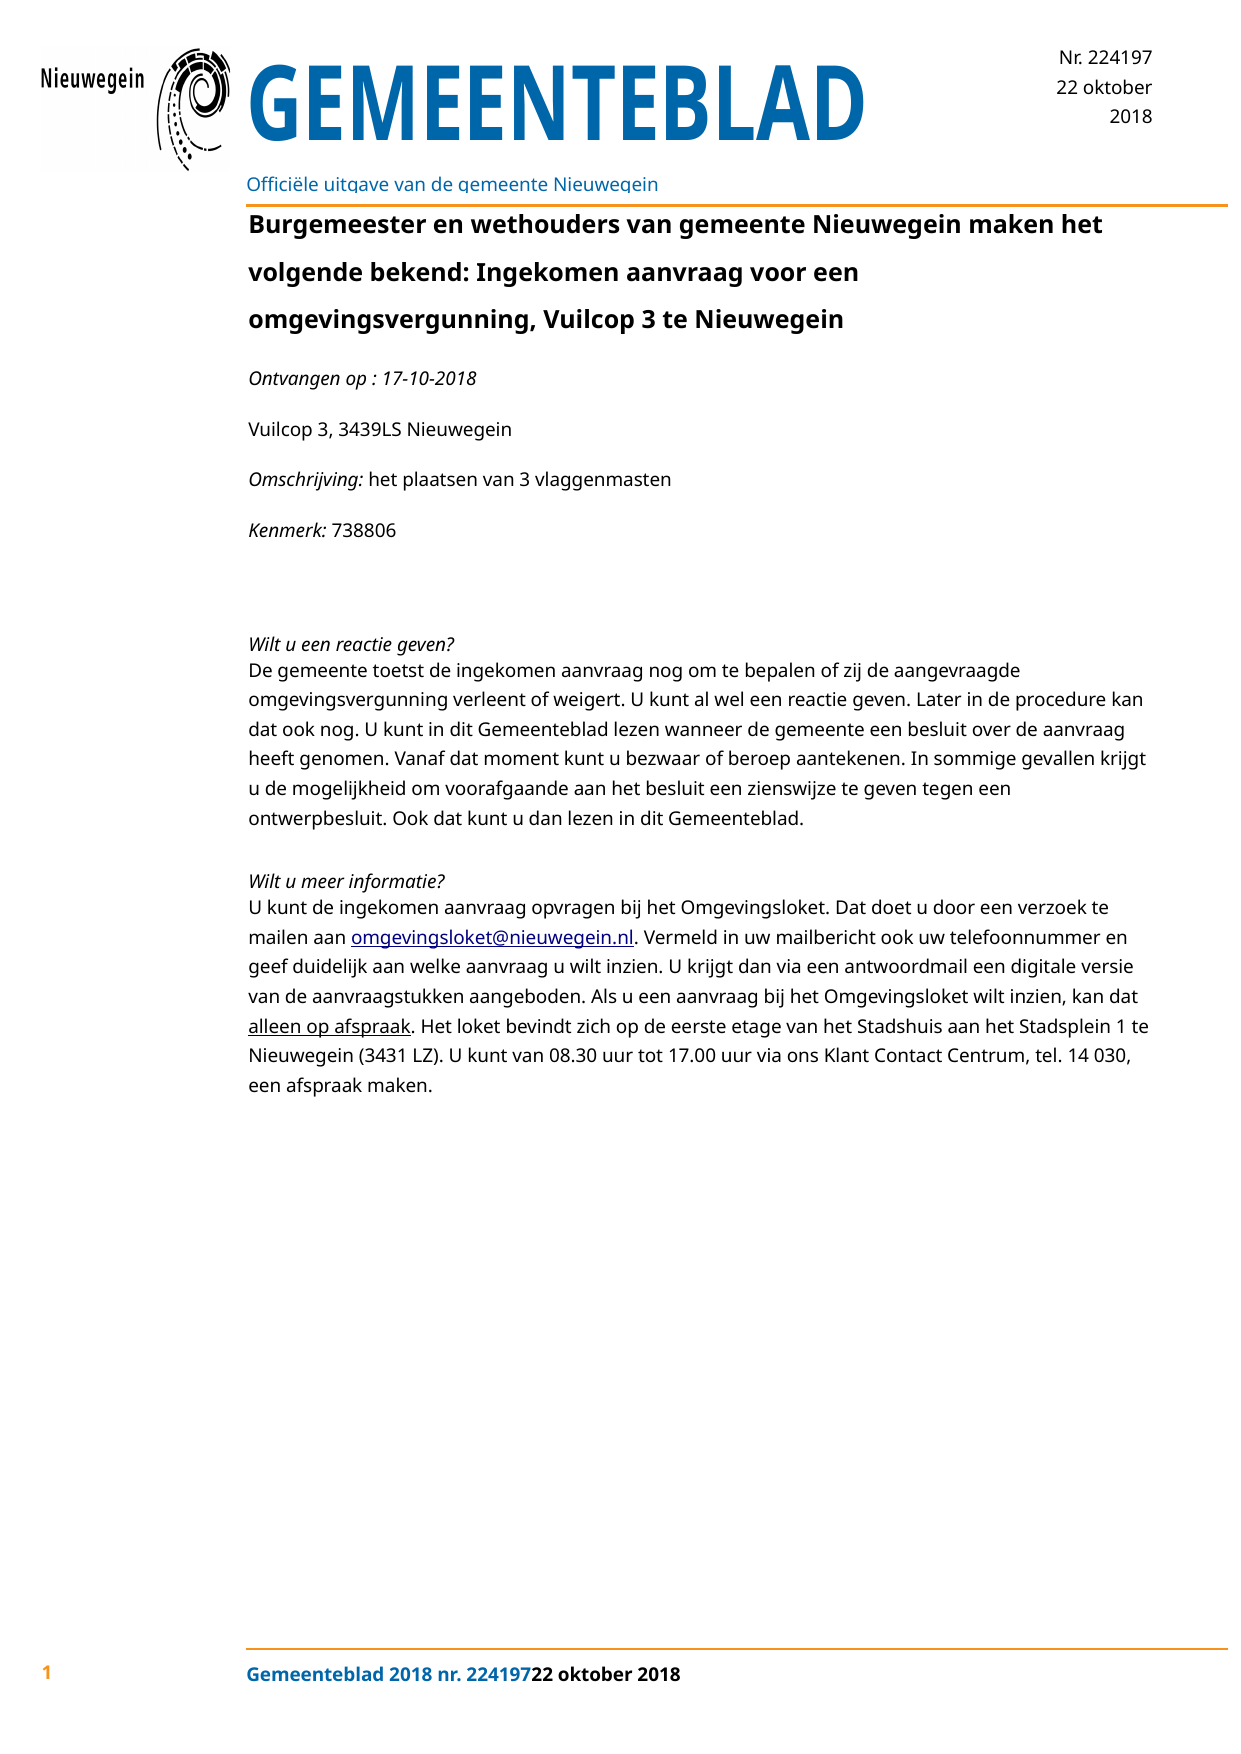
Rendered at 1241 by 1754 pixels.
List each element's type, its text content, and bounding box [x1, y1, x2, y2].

text Burgemeester en wethouders van gemeente Nieuwegein maken het volgende bekend: Ingekomen aanvraag voor een omgevingsvergunning, Vuilcop 3 te Nieuwegein [248, 207, 1152, 336]
text Wilt u meer informatie? [248, 869, 1152, 894]
picture [41, 47, 231, 172]
text Ontvangen op : 17-10-2018 [248, 366, 1152, 391]
text U kunt de ingekomen aanvraag opvragen bij het Omgevingsloket. Dat doet u door een verzoek te mailen aan omgevingsloket@nieuwegein.nl. Vermeld in uw mailbericht ook uw telefoonnummer en geef duidelijk aan welke aanvraag u wilt inzien. U krijgt dan via een antwoordmail een digitale versie van de aanvraagstukken aangeboden. Als u een aanvraag bij het Omgevingsloket wilt inzien, kan dat alleen op afspraak. Het loket bevindt zich op de eerste etage van het Stadshuis aan het Stadsplein 1 te Nieuwegein (3431 LZ). U kunt van 08.30 uur tot 17.00 uur via ons Klant Contact Centrum, tel. 14 030, een afspraak maken. [248, 894, 1152, 1098]
text Wilt u een reactie geven? [248, 631, 1152, 657]
text Omschrijving: het plaatsen van 3 vlaggenmasten [248, 466, 1152, 492]
text Kenmerk: 738806 [248, 517, 1152, 542]
text Vuilcop 3, 3439LS Nieuwegein [248, 416, 1152, 442]
text De gemeente toetst de ingekomen aanvraag nog om te bepalen of zij de aangevraagde omgevingsvergunning verleent of weigert. U kunt al wel een reactie geven. Later in de procedure kan dat ook nog. U kunt in dit Gemeenteblad lezen wanneer de gemeente een besluit over de aanvraag heeft genomen. Vanaf dat moment kunt u bezwaar of beroep aantekenen. In sommige gevallen krijgt u de mogelijkheid om voorafgaande aan het besluit een zienswijze te geven tegen een ontwerpbesluit. Ook dat kunt u dan lezen in dit Gemeenteblad. [248, 657, 1152, 831]
